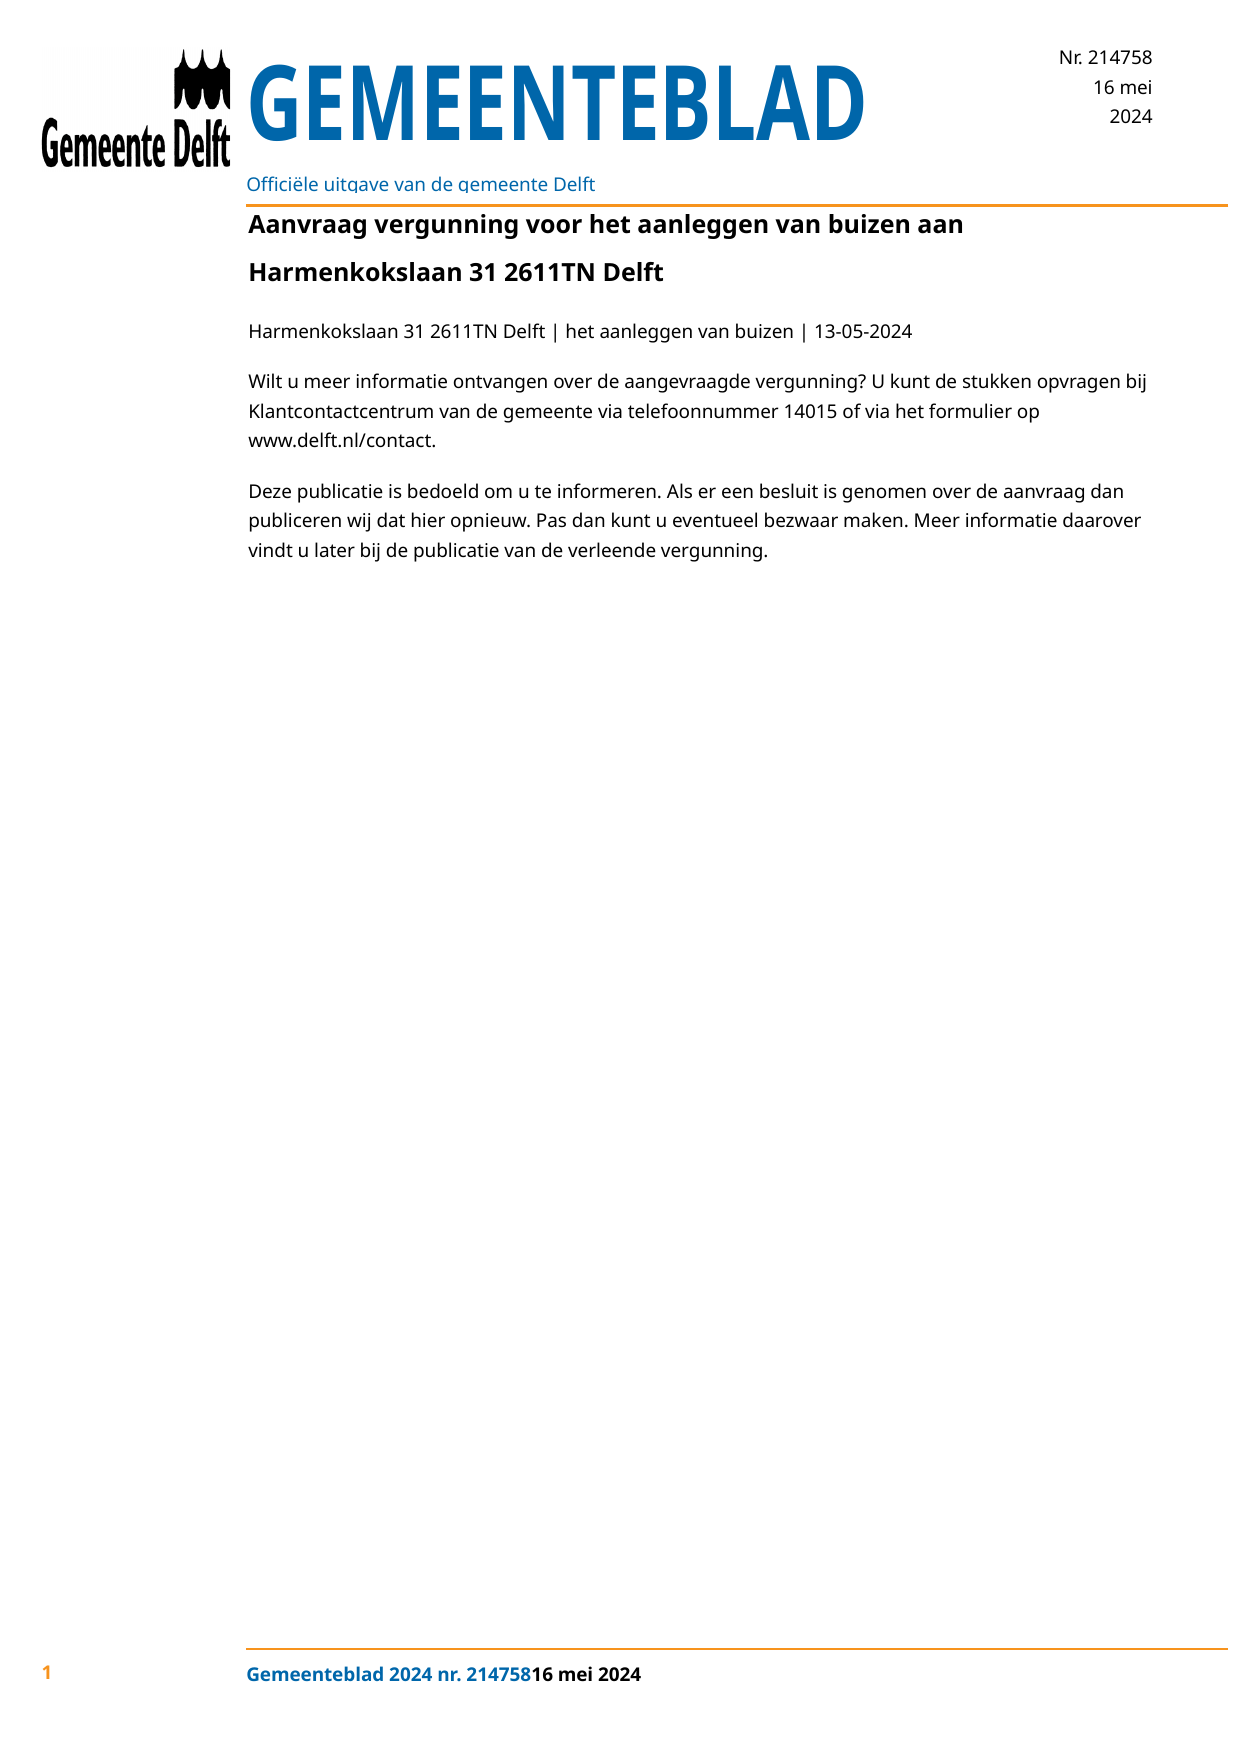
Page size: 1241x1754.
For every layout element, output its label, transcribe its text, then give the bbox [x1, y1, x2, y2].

text Harmenkokslaan 31 2611TN Delft | het aanleggen van buizen | 13-05-2024 [248, 318, 1152, 344]
picture [41, 47, 231, 172]
text Aanvraag vergunning voor het aanleggen van buizen aan Harmenkokslaan 31 2611TN Delft [248, 207, 1152, 288]
text Deze publicatie is bedoeld om u te informeren. Als er een besluit is genomen over de aanvraag dan publiceren wij dat hier opnieuw. Pas dan kunt u eventueel bezwaar maken. Meer informatie daarover vindt u later bij de publicatie van de verleende vergunning. [248, 478, 1152, 563]
text Wilt u meer informatie ontvangen over de aangevraagde vergunning? U kunt de stukken opvragen bij Klantcontactcentrum van de gemeente via telefoonnummer 14015 of via het formulier op www.delft.nl/contact. [248, 368, 1152, 453]
